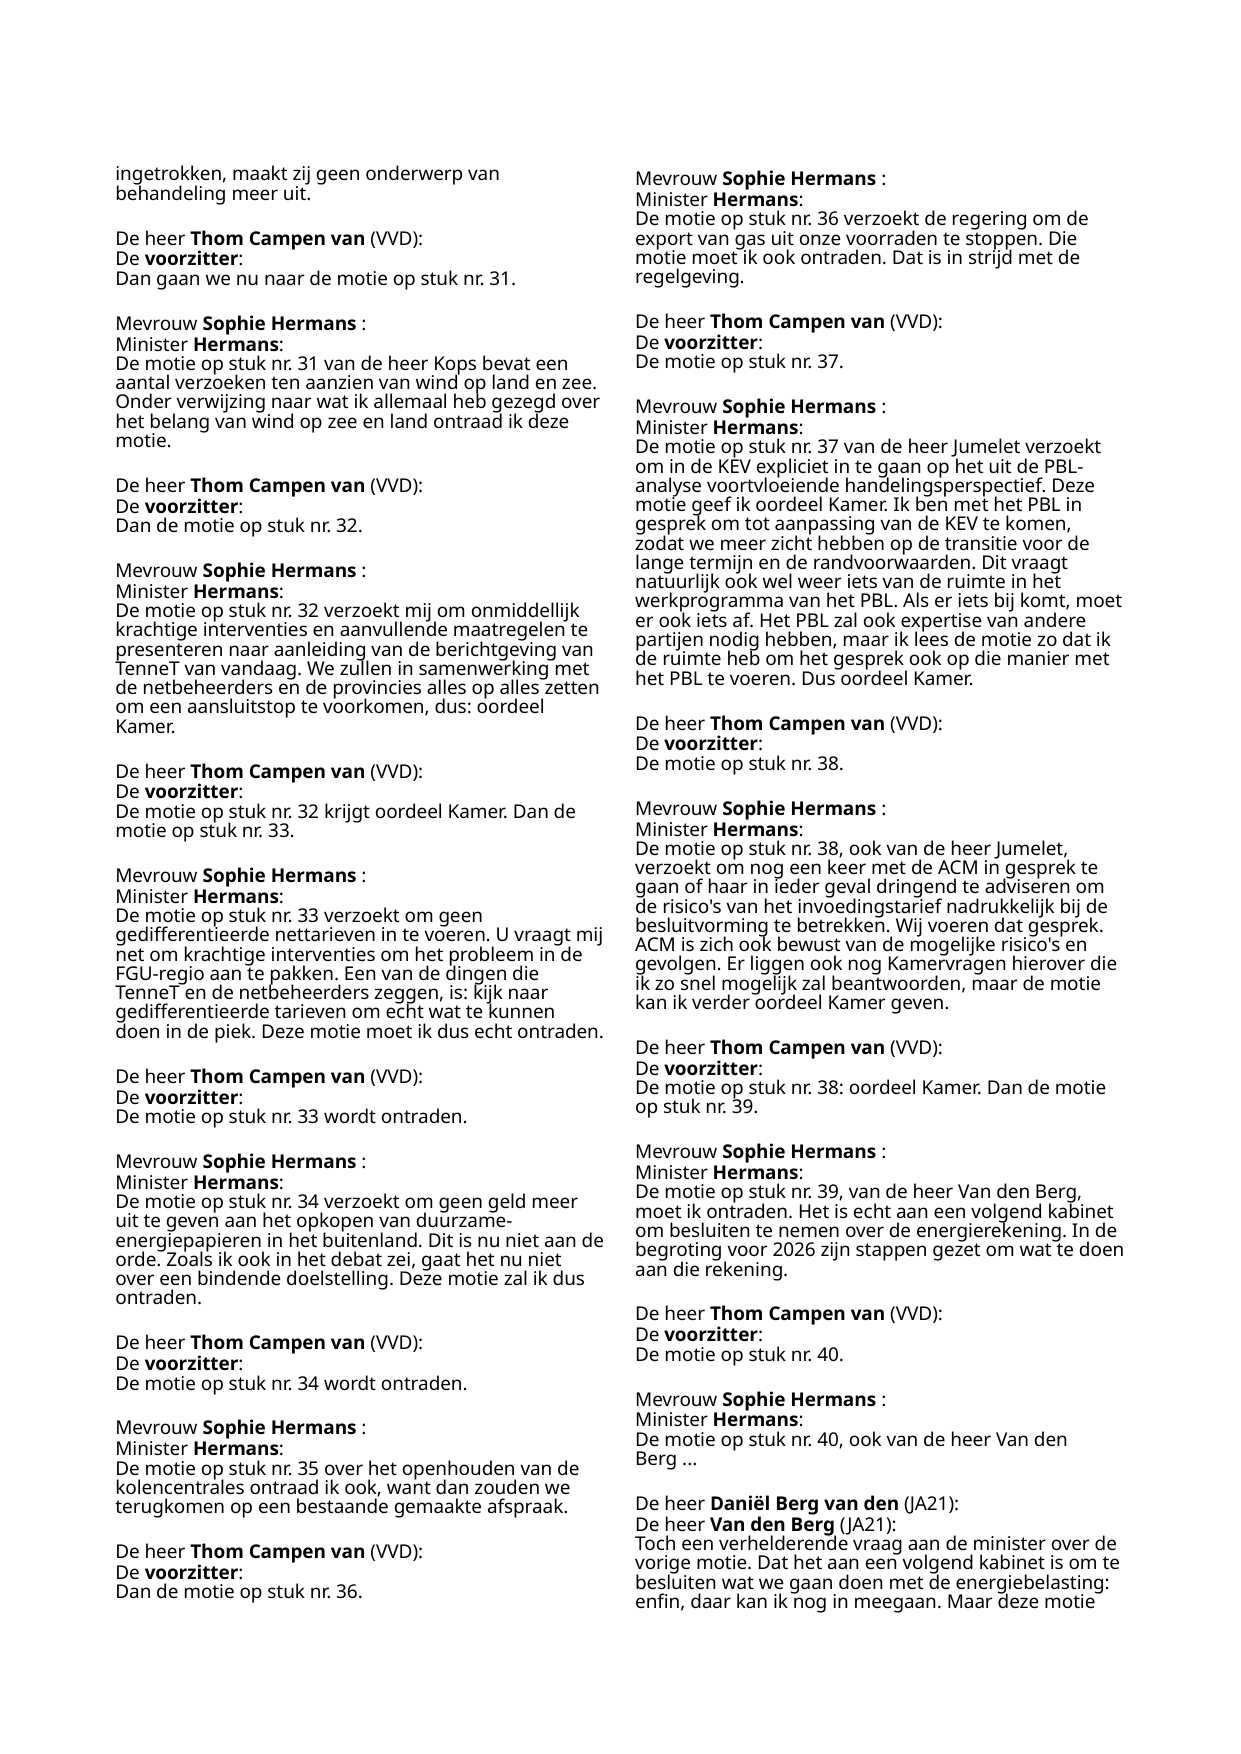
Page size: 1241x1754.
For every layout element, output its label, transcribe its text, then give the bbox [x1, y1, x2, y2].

text De voorzitter: [115, 498, 605, 517]
text De heer Thom Campen van (VVD): [115, 225, 605, 250]
text Mevrouw Sophie Hermans : [115, 310, 605, 336]
text Mevrouw Sophie Hermans : [115, 1414, 605, 1440]
text Mevrouw Sophie Hermans : [115, 557, 605, 583]
text De voorzitter: [635, 334, 1125, 353]
text De motie op stuk nr. 32 verzoekt mij om onmiddellijk krachtige interventies en aanvullende maatregelen te presenteren naar aanleiding van de berichtgeving van TenneT van vandaag. We zullen in samenwerking met de netbeheerders en de provincies alles op alles zetten om een aansluitstop te voorkomen, dus: oordeel Kamer. [115, 602, 605, 737]
text Minister Hermans: [115, 336, 605, 355]
text Minister Hermans: [635, 419, 1125, 438]
text De motie op stuk nr. 34 wordt ontraden. [115, 1374, 605, 1394]
text De voorzitter: [115, 250, 605, 270]
text De motie op stuk nr. 40, ook van de heer Van den Berg ... [635, 1431, 1125, 1469]
text Minister Hermans: [115, 583, 605, 602]
text De motie op stuk nr. 35 over het openhouden van de kolencentrales ontraad ik ook, want dan zouden we terugkomen op een bestaande gemaakte afspraak. [115, 1459, 605, 1517]
text Minister Hermans: [635, 1164, 1125, 1183]
text Mevrouw Sophie Hermans : [115, 862, 605, 888]
text Mevrouw Sophie Hermans : [635, 1386, 1125, 1411]
text De motie op stuk nr. 31 van de heer Kops bevat een aantal verzoeken ten aanzien van wind op land en zee. Onder verwijzing naar wat ik allemaal heb gezegd over het belang van wind op zee en land ontraad ik deze motie. [115, 355, 605, 451]
text De motie op stuk nr. 37. [635, 353, 1125, 372]
text De motie op stuk nr. 38, ook van de heer Jumelet, verzoekt om nog een keer met de ACM in gesprek te gaan of haar in ieder geval dringend te adviseren om de risico's van het invoedingstarief nadrukkelijk bij de besluitvorming te betrekken. Wij voeren dat gesprek. ACM is zich ook bewust van de mogelijke risico's en gevolgen. Er liggen ook nog Kamervragen hierover die ik zo snel mogelijk zal beantwoorden, maar de motie kan ik verder oordeel Kamer geven. [635, 840, 1125, 1013]
text De heer Daniël Berg van den (JA21): [635, 1490, 1125, 1516]
text Toch een verhelderende vraag aan de minister over de vorige motie. Dat het aan een volgend kabinet is om te besluiten wat we gaan doen met de energiebelasting: enfin, daar kan ik nog in meegaan. Maar deze motie [635, 1535, 1125, 1612]
text Dan gaan we nu naar de motie op stuk nr. 31. [115, 270, 605, 289]
text De heer Thom Campen van (VVD): [635, 710, 1125, 735]
text Minister Hermans: [635, 1411, 1125, 1431]
text De voorzitter: [635, 1060, 1125, 1079]
text De voorzitter: [635, 735, 1125, 755]
text Mevrouw Sophie Hermans : [635, 165, 1125, 191]
text Minister Hermans: [115, 888, 605, 907]
text ingetrokken, maakt zij geen onderwerp van behandeling meer uit. [115, 165, 605, 204]
text De heer Thom Campen van (VVD): [115, 1063, 605, 1089]
text Dan de motie op stuk nr. 32. [115, 517, 605, 536]
text Mevrouw Sophie Hermans : [635, 393, 1125, 419]
text De voorzitter: [115, 1089, 605, 1108]
text Minister Hermans: [115, 1174, 605, 1193]
text De motie op stuk nr. 39, van de heer Van den Berg, moet ik ontraden. Het is echt aan een volgend kabinet om besluiten te nemen over de energierekening. In de begroting voor 2026 zijn stappen gezet om wat te doen aan die rekening. [635, 1183, 1125, 1280]
text Minister Hermans: [635, 191, 1125, 210]
text De voorzitter: [115, 1564, 605, 1583]
text Dan de motie op stuk nr. 36. [115, 1583, 605, 1602]
text De heer Thom Campen van (VVD): [115, 1538, 605, 1564]
text De heer Thom Campen van (VVD): [115, 1329, 605, 1355]
text Minister Hermans: [115, 1440, 605, 1459]
text De heer Van den Berg (JA21): [635, 1516, 1125, 1535]
text De heer Thom Campen van (VVD): [635, 308, 1125, 334]
text De voorzitter: [635, 1326, 1125, 1346]
text De motie op stuk nr. 38. [635, 755, 1125, 774]
text De heer Thom Campen van (VVD): [635, 1301, 1125, 1326]
text De heer Thom Campen van (VVD): [115, 472, 605, 498]
text Mevrouw Sophie Hermans : [115, 1148, 605, 1174]
text Mevrouw Sophie Hermans : [635, 795, 1125, 821]
text De motie op stuk nr. 34 verzoekt om geen geld meer uit te geven aan het opkopen van duurzame-energiepapieren in het buitenland. Dit is nu niet aan de orde. Zoals ik ook in het debat zei, gaat het nu niet over een bindende doelstelling. Deze motie zal ik dus ontraden. [115, 1193, 605, 1309]
text De motie op stuk nr. 33 verzoekt om geen gedifferentieerde nettarieven in te voeren. U vraagt mij net om krachtige interventies om het probleem in de FGU-regio aan te pakken. Een van de dingen die TenneT en de netbeheerders zeggen, is: kijk naar gedifferentieerde tarieven om echt wat te kunnen doen in de piek. Deze motie moet ik dus echt ontraden. [115, 907, 605, 1042]
text De motie op stuk nr. 38: oordeel Kamer. Dan de motie op stuk nr. 39. [635, 1079, 1125, 1118]
text Minister Hermans: [635, 821, 1125, 840]
text De voorzitter: [115, 783, 605, 803]
text De motie op stuk nr. 36 verzoekt de regering om de export van gas uit onze voorraden te stoppen. Die motie moet ik ook ontraden. Dat is in strijd met de regelgeving. [635, 210, 1125, 287]
text De motie op stuk nr. 40. [635, 1346, 1125, 1365]
text De motie op stuk nr. 32 krijgt oordeel Kamer. Dan de motie op stuk nr. 33. [115, 803, 605, 841]
text De heer Thom Campen van (VVD): [635, 1034, 1125, 1060]
text De motie op stuk nr. 37 van de heer Jumelet verzoekt om in de KEV expliciet in te gaan op het uit de PBL-analyse voortvloeiende handelingsperspectief. Deze motie geef ik oordeel Kamer. Ik ben met het PBL in gesprek om tot aanpassing van de KEV te komen, zodat we meer zicht hebben op de transitie voor de lange termijn en de randvoorwaarden. Dit vraagt natuurlijk ook wel weer iets van de ruimte in het werkprogramma van het PBL. Als er iets bij komt, moet er ook iets af. Het PBL zal ook expertise van andere partijen nodig hebben, maar ik lees de motie zo dat ik de ruimte heb om het gesprek ook op die manier met het PBL te voeren. Dus oordeel Kamer. [635, 438, 1125, 689]
text Mevrouw Sophie Hermans : [635, 1138, 1125, 1164]
text De voorzitter: [115, 1355, 605, 1374]
text De heer Thom Campen van (VVD): [115, 758, 605, 783]
text De motie op stuk nr. 33 wordt ontraden. [115, 1108, 605, 1127]
